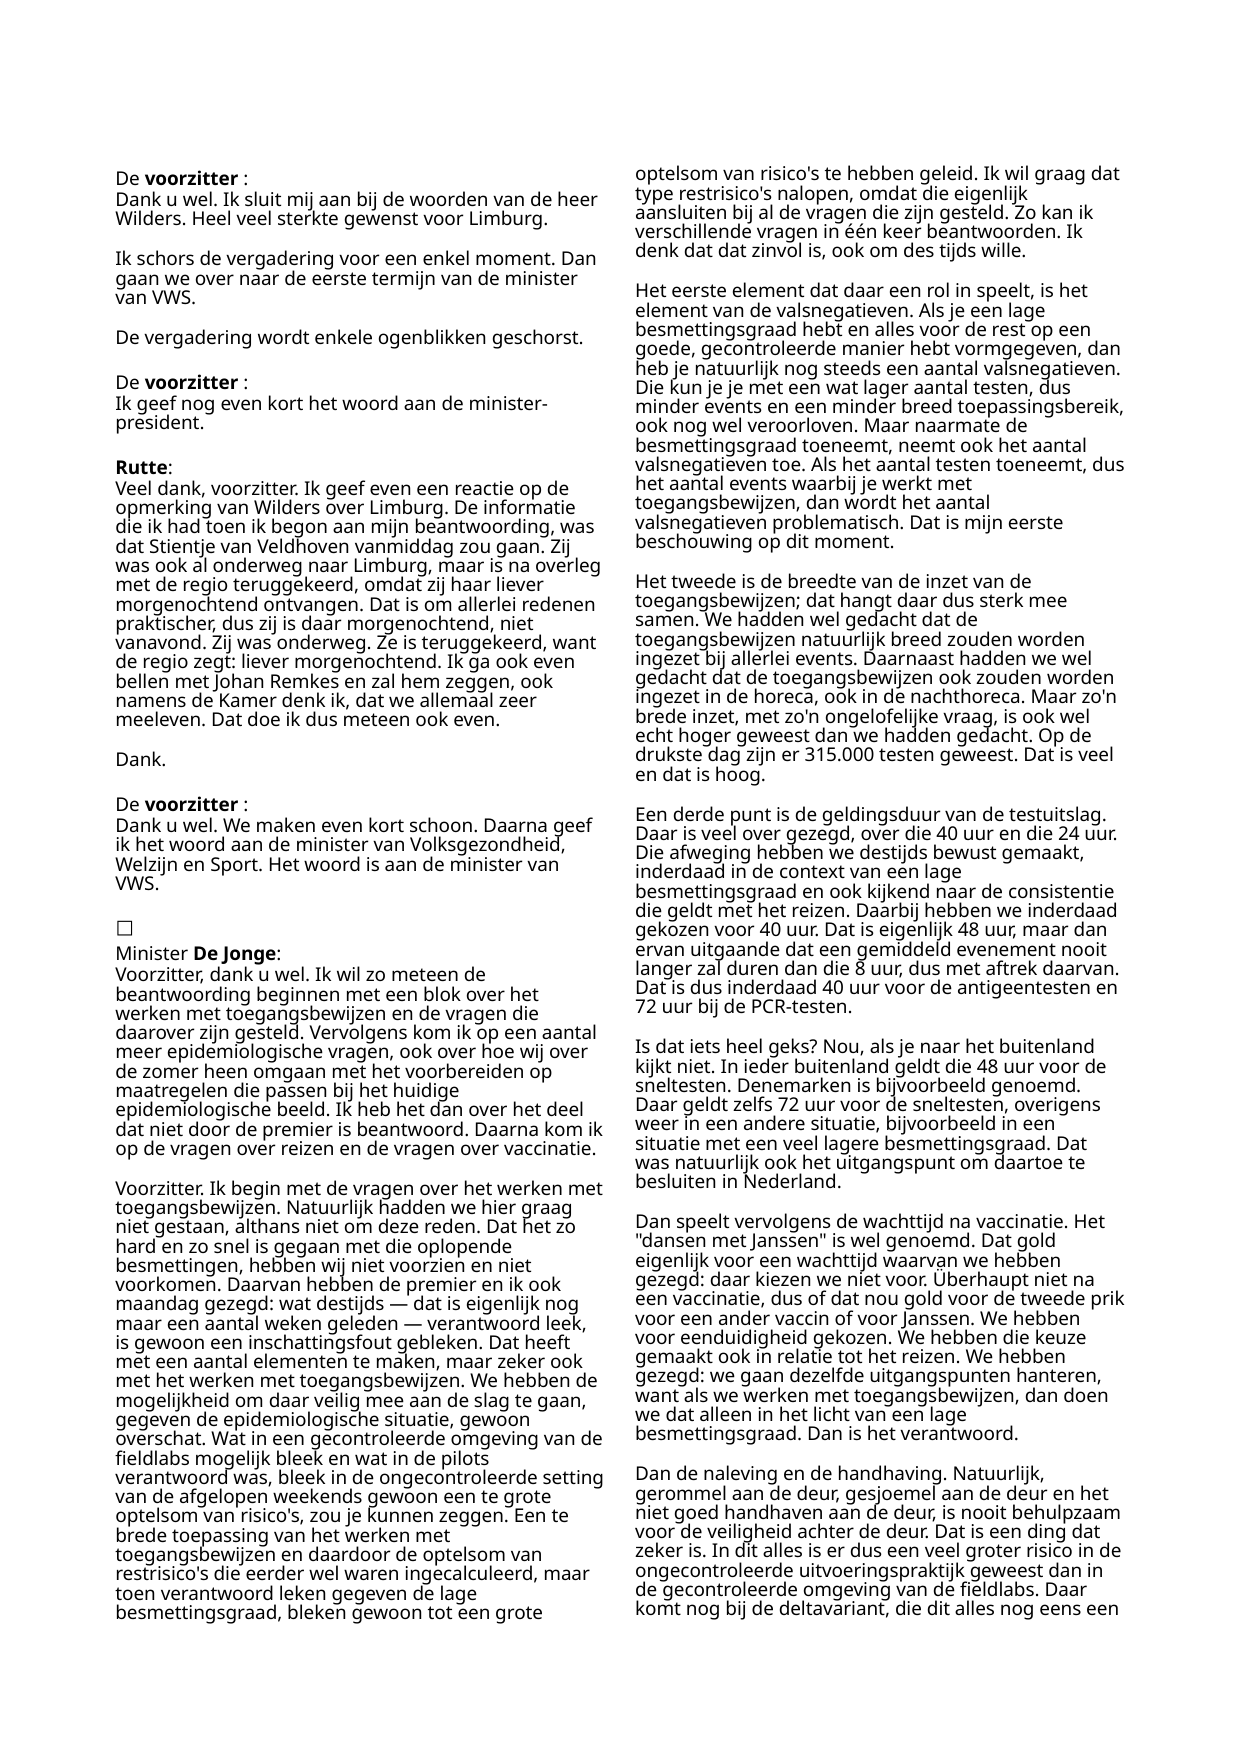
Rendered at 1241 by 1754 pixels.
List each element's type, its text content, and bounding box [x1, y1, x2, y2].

text Rutte: [115, 454, 605, 480]
text Minister De Jonge: [115, 941, 605, 966]
text De voorzitter : [115, 165, 605, 191]
text Het eerste element dat daar een rol in speelt, is het element van de valsnegatieven. Als je een lage besmettingsgraad hebt en alles voor de rest op een goede, gecontroleerde manier hebt vormgegeven, dan heb je natuurlijk nog steeds een aantal valsnegatieven. Die kun je je met een wat lager aantal testen, dus minder events en een minder breed toepassingsbereik, ook nog wel veroorloven. Maar naarmate de besmettingsgraad toeneemt, neemt ook het aantal valsnegatieven toe. Als het aantal testen toeneemt, dus het aantal events waarbij je werkt met toegangsbewijzen, dan wordt het aantal valsnegatieven problematisch. Dat is mijn eerste beschouwing op dit moment. [635, 282, 1125, 552]
text Dank. [115, 751, 605, 770]
text Ik schors de vergadering voor een enkel moment. Dan gaan we over naar de eerste termijn van de minister van VWS. [115, 250, 605, 308]
text De voorzitter : [115, 791, 605, 817]
text Voorzitter. Ik begin met de vragen over het werken met toegangsbewijzen. Natuurlijk hadden we hier graag niet gestaan, althans niet om deze reden. Dat het zo hard en zo snel is gegaan met die oplopende besmettingen, hebben wij niet voorzien en niet voorkomen. Daarvan hebben de premier en ik ook maandag gezegd: wat destijds — dat is eigenlijk nog maar een aantal weken geleden — verantwoord leek, is gewoon een inschattingsfout gebleken. Dat heeft met een aantal elementen te maken, maar zeker ook met het werken met toegangsbewijzen. We hebben de mogelijkheid om daar veilig mee aan de slag te gaan, gegeven de epidemiologische situatie, gewoon overschat. Wat in een gecontroleerde omgeving van de fieldlabs mogelijk bleek en wat in de pilots verantwoord was, bleek in de ongecontroleerde setting van de afgelopen weekends gewoon een te grote optelsom van risico's, zou je kunnen zeggen. Een te brede toepassing van het werken met toegangsbewijzen en daardoor de optelsom van restrisico's die eerder wel waren ingecalculeerd, maar toen verantwoord leken gegeven de lage besmettingsgraad, bleken gewoon tot een grote [115, 1180, 605, 1623]
text Dan speelt vervolgens de wachttijd na vaccinatie. Het "dansen met Janssen" is wel genoemd. Dat gold eigenlijk voor een wachttijd waarvan we hebben gezegd: daar kiezen we niet voor. Überhaupt niet na een vaccinatie, dus of dat nou gold voor de tweede prik voor een ander vaccin of voor Janssen. We hebben voor eenduidigheid gekozen. We hebben die keuze gemaakt ook in relatie tot het reizen. We hebben gezegd: we gaan dezelfde uitgangspunten hanteren, want als we werken met toegangsbewijzen, dan doen we dat alleen in het licht van een lage besmettingsgraad. Dan is het verantwoord. [635, 1213, 1125, 1444]
text ⬜ [115, 915, 605, 941]
text De voorzitter : [115, 369, 605, 395]
text Het tweede is de breedte van de inzet van de toegangsbewijzen; dat hangt daar dus sterk mee samen. We hadden wel gedacht dat de toegangsbewijzen natuurlijk breed zouden worden ingezet bij allerlei events. Daarnaast hadden we wel gedacht dat de toegangsbewijzen ook zouden worden ingezet in de horeca, ook in de nachthoreca. Maar zo'n brede inzet, met zo'n ongelofelijke vraag, is ook wel echt hoger geweest dan we hadden gedacht. Op de drukste dag zijn er 315.000 testen geweest. Dat is veel en dat is hoog. [635, 573, 1125, 785]
text Ik geef nog even kort het woord aan de minister-president. [115, 395, 605, 433]
text optelsom van risico's te hebben geleid. Ik wil graag dat type restrisico's nalopen, omdat die eigenlijk aansluiten bij al de vragen die zijn gesteld. Zo kan ik verschillende vragen in één keer beantwoorden. Ik denk dat dat zinvol is, ook om des tijds wille. [635, 165, 1125, 262]
text Dank u wel. We maken even kort schoon. Daarna geef ik het woord aan de minister van Volksgezondheid, Welzijn en Sport. Het woord is aan de minister van VWS. [115, 817, 605, 894]
text Dank u wel. Ik sluit mij aan bij de woorden van de heer Wilders. Heel veel sterkte gewenst voor Limburg. [115, 191, 605, 229]
text Voorzitter, dank u wel. Ik wil zo meteen de beantwoording beginnen met een blok over het werken met toegangsbewijzen en de vragen die daarover zijn gesteld. Vervolgens kom ik op een aantal meer epidemiologische vragen, ook over hoe wij over de zomer heen omgaan met het voorbereiden op maatregelen die passen bij het huidige epidemiologische beeld. Ik heb het dan over het deel dat niet door de premier is beantwoord. Daarna kom ik op de vragen over reizen en de vragen over vaccinatie. [115, 966, 605, 1159]
text Een derde punt is de geldingsduur van de testuitslag. Daar is veel over gezegd, over die 40 uur en die 24 uur. Die afweging hebben we destijds bewust gemaakt, inderdaad in de context van een lage besmettingsgraad en ook kijkend naar de consistentie die geldt met het reizen. Daarbij hebben we inderdaad gekozen voor 40 uur. Dat is eigenlijk 48 uur, maar dan ervan uitgaande dat een gemiddeld evenement nooit langer zal duren dan die 8 uur, dus met aftrek daarvan. Dat is dus inderdaad 40 uur voor de antigeentesten en 72 uur bij de PCR-testen. [635, 806, 1125, 1018]
text Dan de naleving en de handhaving. Natuurlijk, gerommel aan de deur, gesjoemel aan de deur en het niet goed handhaven aan de deur, is nooit behulpzaam voor de veiligheid achter de deur. Dat is een ding dat zeker is. In dit alles is er dus een veel groter risico in de ongecontroleerde uitvoeringspraktijk geweest dan in de gecontroleerde omgeving van de fieldlabs. Daar komt nog bij de deltavariant, die dit alles nog eens een [635, 1465, 1125, 1619]
text Veel dank, voorzitter. Ik geef even een reactie op de opmerking van Wilders over Limburg. De informatie die ik had toen ik begon aan mijn beantwoording, was dat Stientje van Veldhoven vanmiddag zou gaan. Zij was ook al onderweg naar Limburg, maar is na overleg met de regio teruggekeerd, omdat zij haar liever morgenochtend ontvangen. Dat is om allerlei redenen praktischer, dus zij is daar morgenochtend, niet vanavond. Zij was onderweg. Ze is teruggekeerd, want de regio zegt: liever morgenochtend. Ik ga ook even bellen met Johan Remkes en zal hem zeggen, ook namens de Kamer denk ik, dat we allemaal zeer meeleven. Dat doe ik dus meteen ook even. [115, 480, 605, 730]
text De vergadering wordt enkele ogenblikken geschorst. [115, 329, 605, 348]
text Is dat iets heel geks? Nou, als je naar het buitenland kijkt niet. In ieder buitenland geldt die 48 uur voor de sneltesten. Denemarken is bijvoorbeeld genoemd. Daar geldt zelfs 72 uur voor de sneltesten, overigens weer in een andere situatie, bijvoorbeeld in een situatie met een veel lagere besmettingsgraad. Dat was natuurlijk ook het uitgangspunt om daartoe te besluiten in Nederland. [635, 1038, 1125, 1192]
